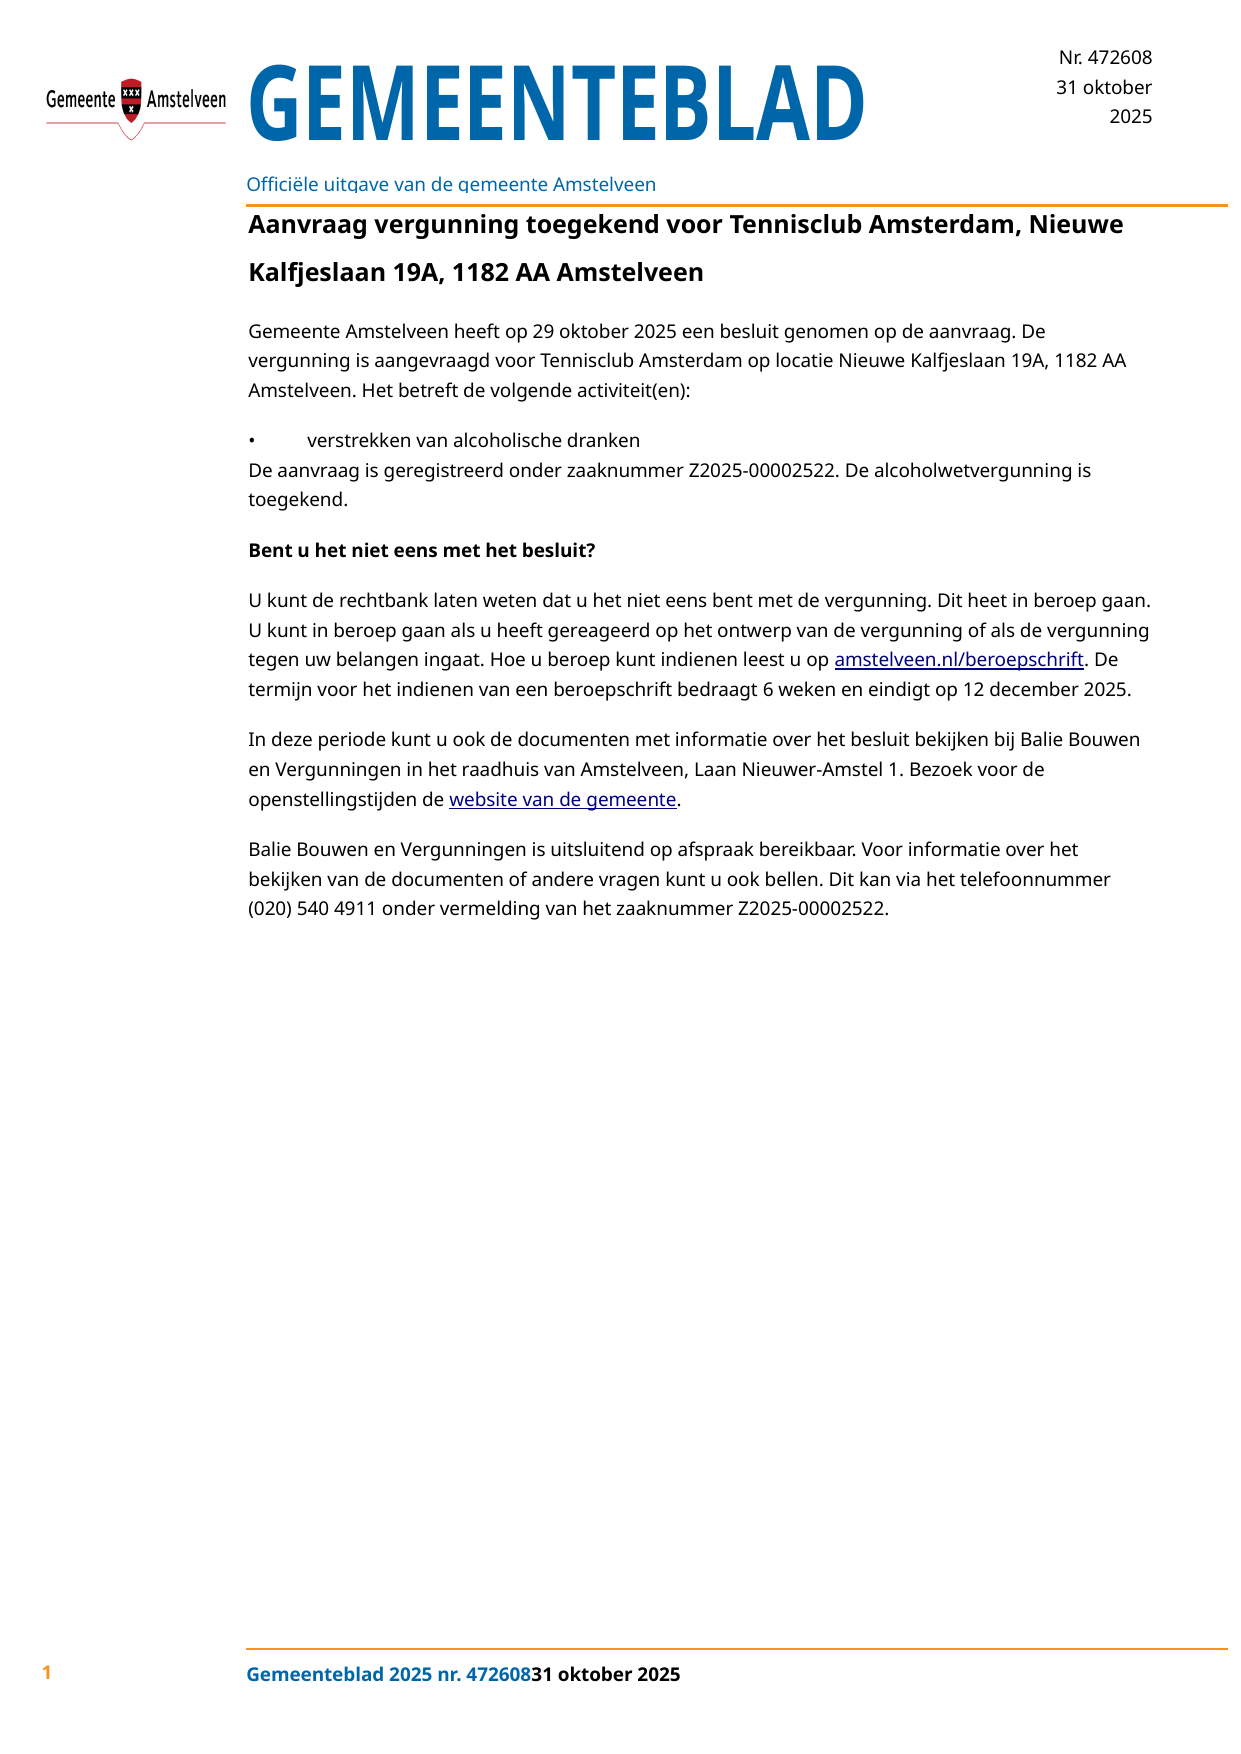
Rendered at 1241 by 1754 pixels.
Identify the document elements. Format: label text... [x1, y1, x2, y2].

text Aanvraag vergunning toegekend voor Tennisclub Amsterdam, Nieuwe Kalfjeslaan 19A, 1182 AA Amstelveen [248, 207, 1152, 288]
picture [41, 47, 231, 172]
text In deze periode kunt u ook de documenten met informatie over het besluit bekijken bij Balie Bouwen en Vergunningen in het raadhuis van Amstelveen, Laan Nieuwer-Amstel 1. Bezoek voor de openstellingstijden de website van de gemeente. [248, 727, 1152, 812]
text Gemeente Amstelveen heeft op 29 oktober 2025 een besluit genomen op de aanvraag. De vergunning is aangevraagd voor Tennisclub Amsterdam op locatie Nieuwe Kalfjeslaan 19A, 1182 AA Amstelveen. Het betreft de volgende activiteit(en): [248, 318, 1152, 403]
list verstrekken van alcoholische dranken [248, 427, 1152, 453]
text Balie Bouwen en Vergunningen is uitsluitend op afspraak bereikbaar. Voor informatie over het bekijken van de documenten of andere vragen kunt u ook bellen. Dit kan via het telefoonnummer (020) 540 4911 onder vermelding van het zaaknummer Z2025-00002522. [248, 836, 1152, 921]
text Bent u het niet eens met het besluit? [248, 537, 1152, 563]
text De aanvraag is geregistreerd onder zaaknummer Z2025-00002522. De alcoholwetvergunning is toegekend. [248, 457, 1152, 512]
text U kunt de rechtbank laten weten dat u het niet eens bent met de vergunning. Dit heet in beroep gaan. U kunt in beroep gaan als u heeft gereageerd op het ontwerp van de vergunning of als de vergunning tegen uw belangen ingaat. Hoe u beroep kunt indienen leest u op amstelveen.nl/beroepschrift. De termijn voor het indienen van een beroepschrift bedraagt 6 weken en eindigt op 12 december 2025. [248, 587, 1152, 702]
